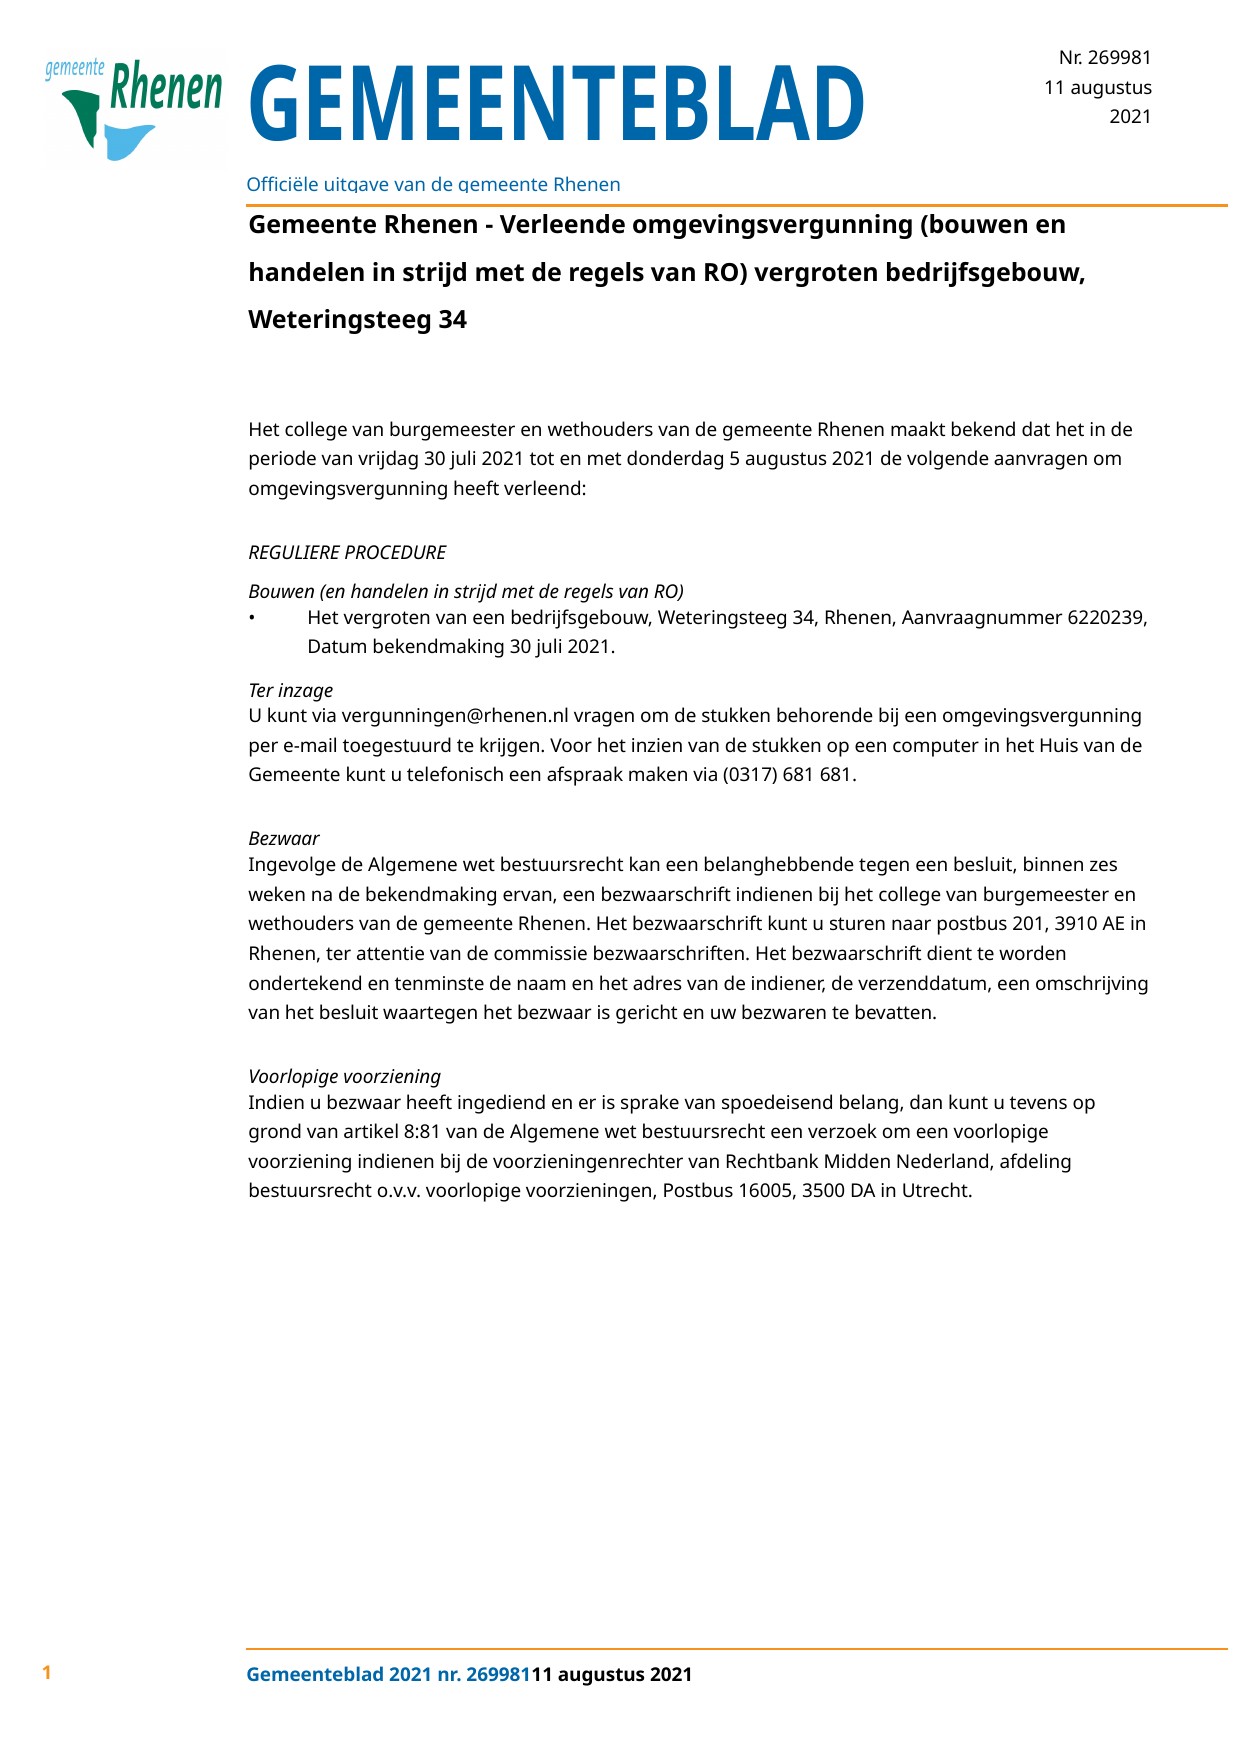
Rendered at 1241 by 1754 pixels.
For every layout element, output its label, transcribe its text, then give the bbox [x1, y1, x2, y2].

picture [41, 47, 231, 172]
text Gemeente Rhenen - Verleende omgevingsvergunning (bouwen en handelen in strijd met de regels van RO) vergroten bedrijfsgebouw, Weteringsteeg 34 [248, 207, 1152, 336]
text Het college van burgemeester en wethouders van de gemeente Rhenen maakt bekend dat het in de periode van vrijdag 30 juli 2021 tot en met donderdag 5 augustus 2021 de volgende aanvragen om omgevingsvergunning heeft verleend: [248, 416, 1152, 501]
text REGULIERE PROCEDURE [248, 539, 1152, 565]
text Ter inzage [248, 677, 1152, 702]
text Indien u bezwaar heeft ingediend en er is sprake van spoedeisend belang, dan kunt u tevens op grond van artikel 8:81 van de Algemene wet bestuursrecht een verzoek om een voorlopige voorziening indienen bij de voorzieningenrechter van Rechtbank Midden Nederland, afdeling bestuursrecht o.v.v. voorlopige voorzieningen, Postbus 16005, 3500 DA in Utrecht. [248, 1089, 1152, 1203]
text Ingevolge de Algemene wet bestuursrecht kan een belanghebbende tegen een besluit, binnen zes weken na de bekendmaking ervan, een bezwaarschrift indienen bij het college van burgemeester en wethouders van de gemeente Rhenen. Het bezwaarschrift kunt u sturen naar postbus 201, 3910 AE in Rhenen, ter attentie van de commissie bezwaarschriften. Het bezwaarschrift dient te worden ondertekend en tenminste de naam en het adres van de indiener, de verzenddatum, een omschrijving van het besluit waartegen het bezwaar is gericht en uw bezwaren te bevatten. [248, 851, 1152, 1025]
text U kunt via vergunningen@rhenen.nl vragen om de stukken behorende bij een omgevingsvergunning per e-mail toegestuurd te krijgen. Voor het inzien van de stukken op een computer in het Huis van de Gemeente kunt u telefonisch een afspraak maken via (0317) 681 681. [248, 702, 1152, 787]
list Het vergroten van een bedrijfsgebouw, Weteringsteeg 34, Rhenen, Aanvraagnummer 6220239, Datum bekendmaking 30 juli 2021. [248, 604, 1152, 659]
text Bezwaar [248, 826, 1152, 851]
text Voorlopige voorziening [248, 1063, 1152, 1089]
text Bouwen (en handelen in strijd met de regels van RO) [248, 578, 1152, 604]
